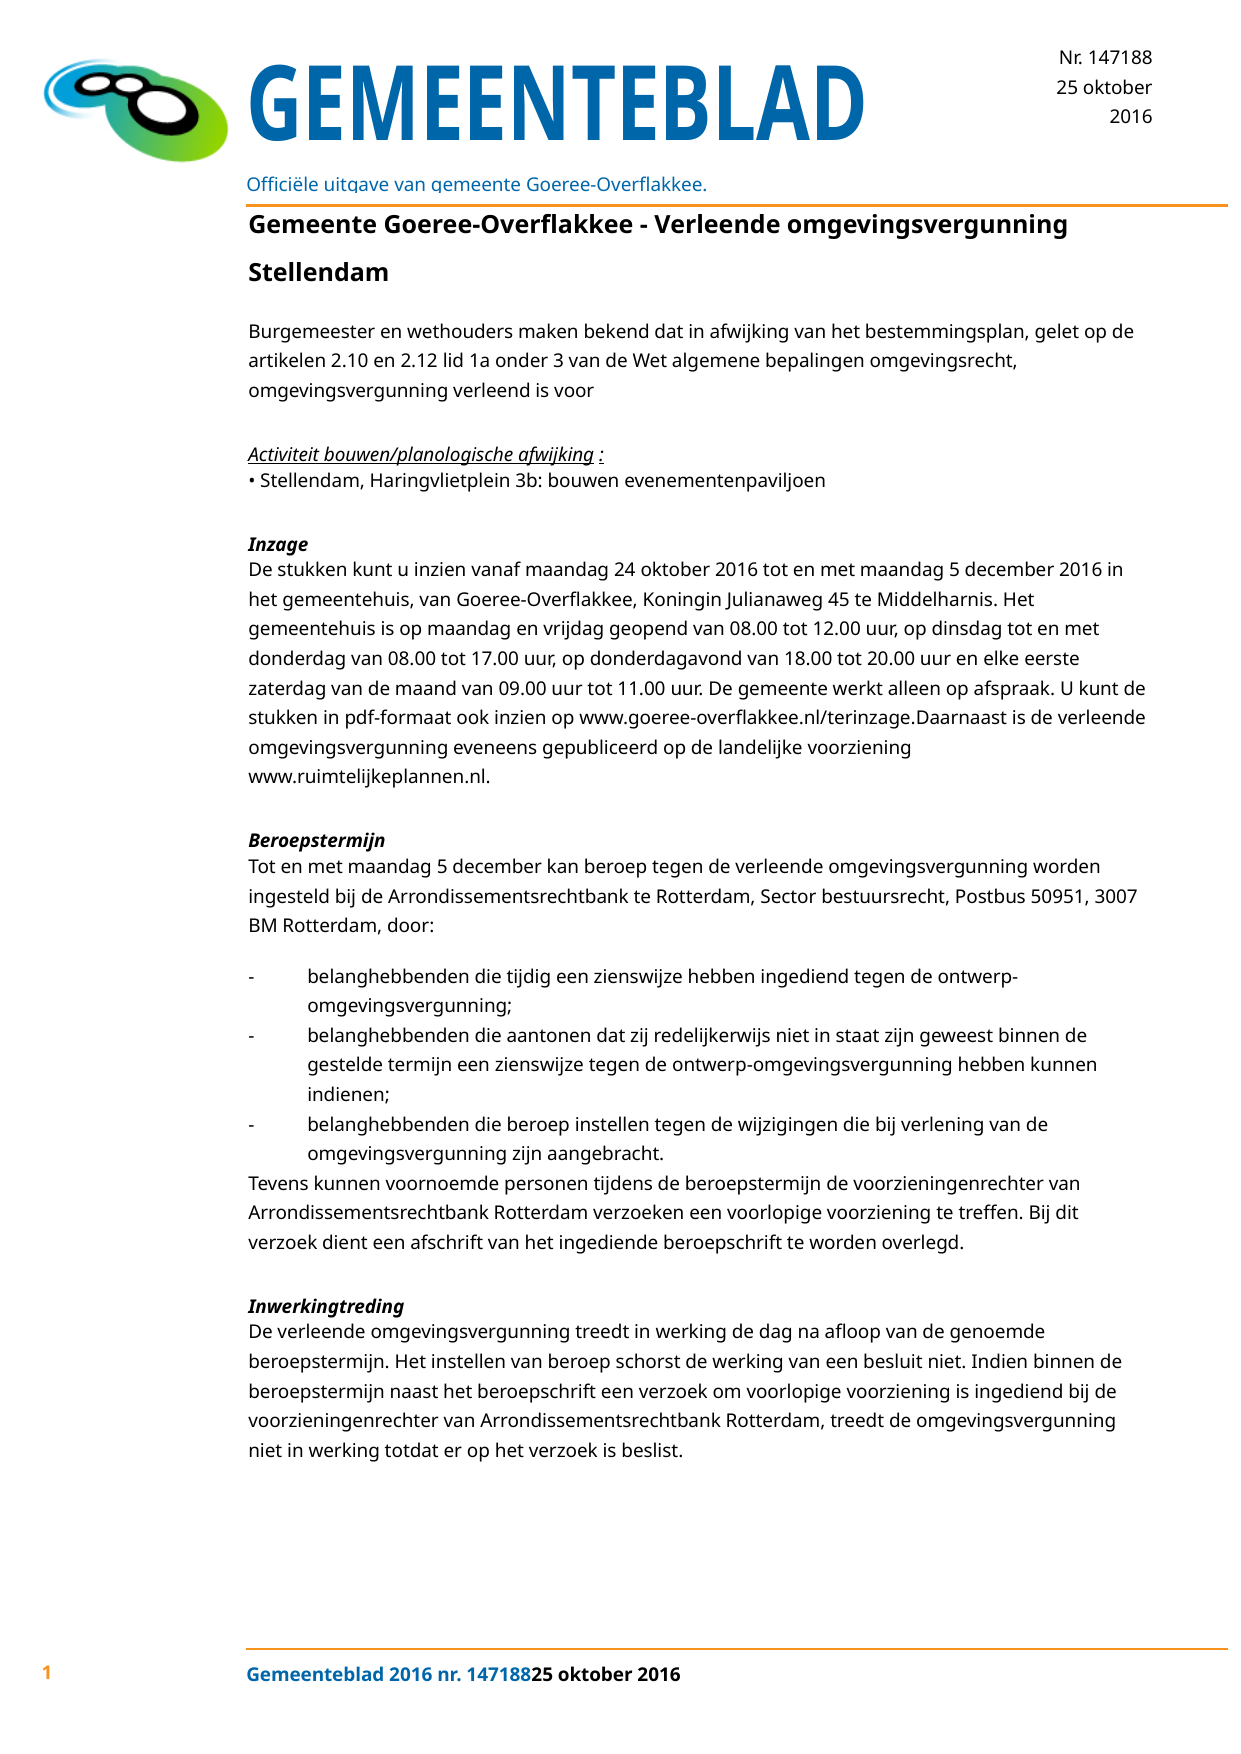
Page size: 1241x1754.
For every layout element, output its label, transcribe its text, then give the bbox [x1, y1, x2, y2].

picture [41, 47, 231, 172]
text Beroepstermijn [248, 827, 1152, 853]
text Tevens kunnen voornoemde personen tijdens de beroepstermijn de voorzieningenrechter van Arrondissementsrechtbank Rotterdam verzoeken een voorlopige voorziening te treffen. Bij dit verzoek dient een afschrift van het ingediende beroepschrift te worden overlegd. [248, 1170, 1152, 1255]
text De verleende omgevingsvergunning treedt in werking de dag na afloop van de genoemde beroepstermijn. Het instellen van beroep schorst de werking van een besluit niet. Indien binnen de beroepstermijn naast het beroepschrift een verzoek om voorlopige voorziening is ingediend bij de voorzieningenrechter van Arrondissementsrechtbank Rotterdam, treedt de omgevingsvergunning niet in werking totdat er op het verzoek is beslist. [248, 1319, 1152, 1463]
list belanghebbenden die beroep instellen tegen de wijzigingen die bij verlening van de omgevingsvergunning zijn aangebracht. [248, 1111, 1152, 1166]
text • Stellendam, Haringvlietplein 3b: bouwen evenementenpaviljoen [248, 467, 1152, 492]
list belanghebbenden die aantonen dat zij redelijkerwijs niet in staat zijn geweest binnen de gestelde termijn een zienswijze tegen de ontwerp-omgevingsvergunning hebben kunnen indienen; [248, 1022, 1152, 1107]
text Inwerkingtreding [248, 1293, 1152, 1319]
list belanghebbenden die tijdig een zienswijze hebben ingediend tegen de ontwerp-omgevingsvergunning; [248, 963, 1152, 1018]
text Inzage [248, 531, 1152, 556]
text Gemeente Goeree-Overflakkee - Verleende omgevingsvergunning Stellendam [248, 207, 1152, 288]
text Burgemeester en wethouders maken bekend dat in afwijking van het bestemmingsplan, gelet op de artikelen 2.10 en 2.12 lid 1a onder 3 van de Wet algemene bepalingen omgevingsrecht, omgevingsvergunning verleend is voor [248, 318, 1152, 403]
text Tot en met maandag 5 december kan beroep tegen de verleende omgevingsvergunning worden ingesteld bij de Arrondissementsrechtbank te Rotterdam, Sector bestuursrecht, Postbus 50951, 3007 BM Rotterdam, door: [248, 853, 1152, 938]
text Activiteit bouwen/planologische afwijking : [248, 441, 1152, 467]
text De stukken kunt u inzien vanaf maandag 24 oktober 2016 tot en met maandag 5 december 2016 in het gemeentehuis, van Goeree-Overflakkee, Koningin Julianaweg 45 te Middelharnis. Het gemeentehuis is op maandag en vrijdag geopend van 08.00 tot 12.00 uur, op dinsdag tot en met donderdag van 08.00 tot 17.00 uur, op donderdagavond van 18.00 tot 20.00 uur en elke eerste zaterdag van de maand van 09.00 uur tot 11.00 uur. De gemeente werkt alleen op afspraak. U kunt de stukken in pdf-formaat ook inzien op www.goeree-overflakkee.nl/terinzage.Daarnaast is de verleende omgevingsvergunning eveneens gepubliceerd op de landelijke voorziening www.ruimtelijkeplannen.nl. [248, 556, 1152, 789]
